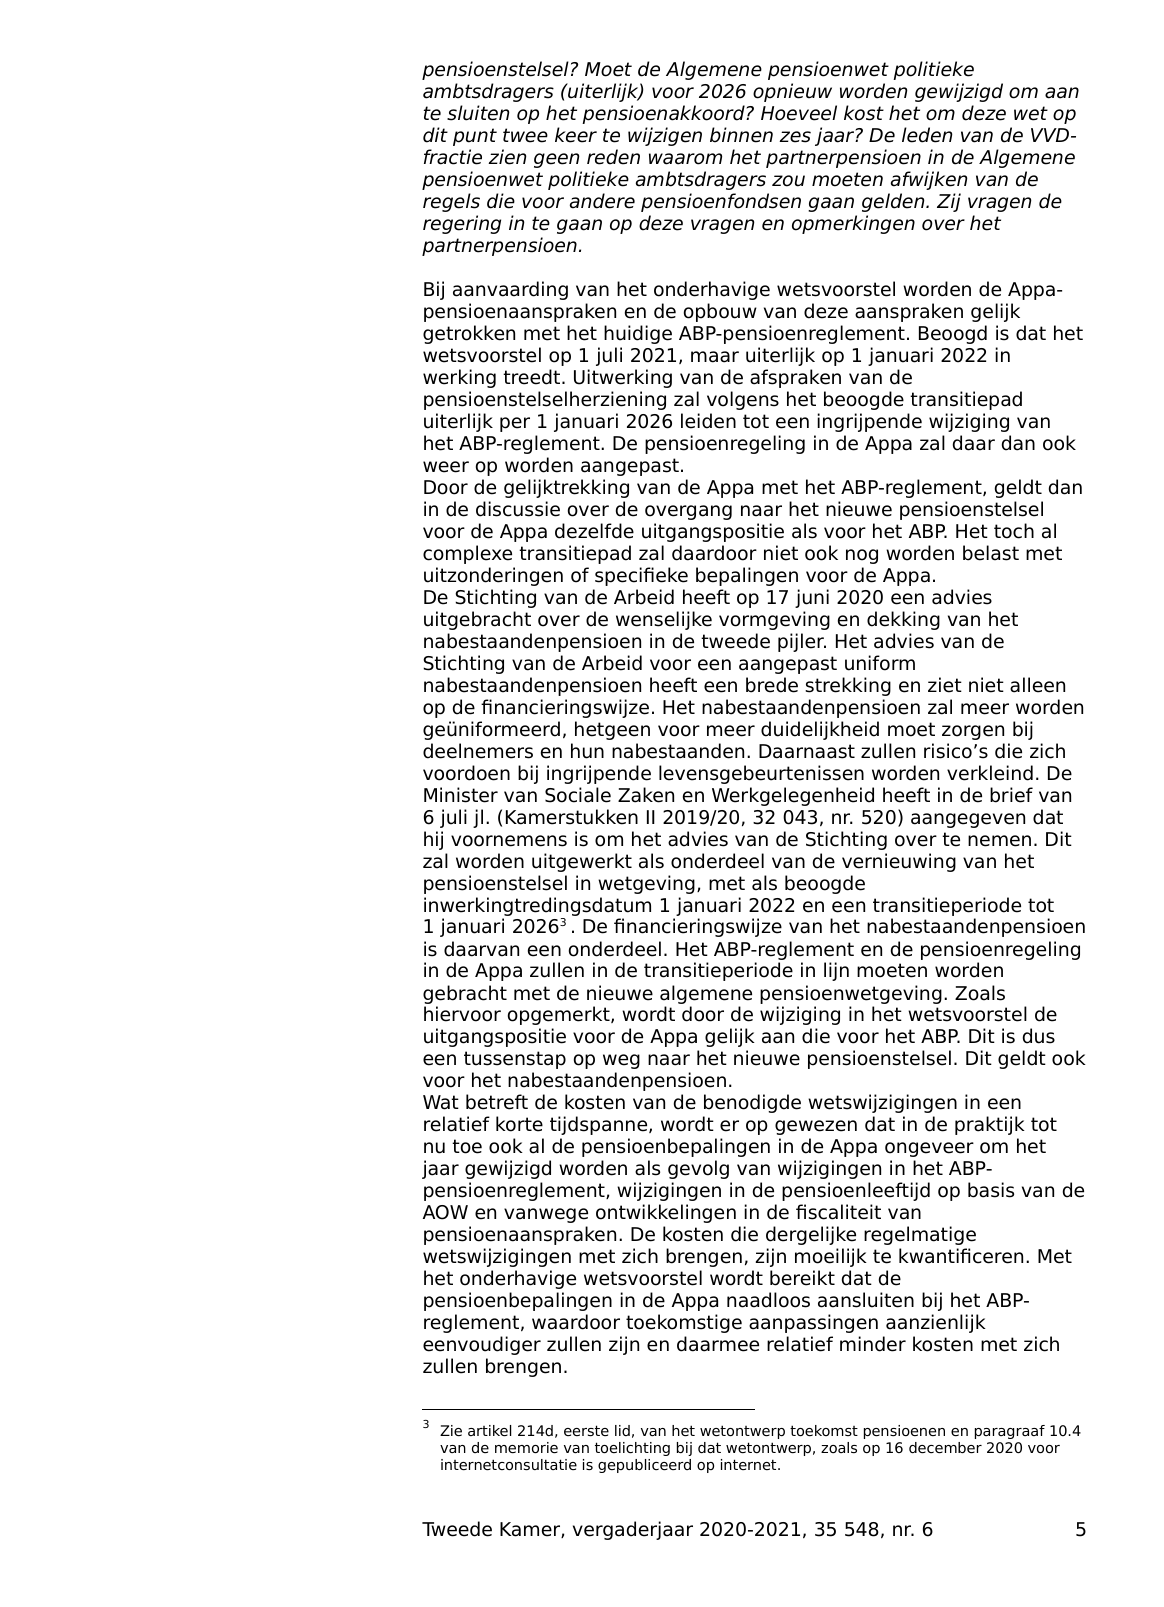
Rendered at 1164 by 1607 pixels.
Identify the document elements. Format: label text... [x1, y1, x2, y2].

text Wat betreft de kosten van de benodigde wetswijzigingen in een relatief korte tijdspanne, wordt er op gewezen dat in de praktijk tot nu toe ook al de pensioenbepalingen in de Appa ongeveer om het jaar gewijzigd worden als gevolg van wijzigingen in het ABP-pensioenreglement, wijzigingen in de pensioenleeftijd op basis van de AOW en vanwege ontwikkelingen in de fiscaliteit van pensioenaanspraken. De kosten die dergelijke regelmatige wetswijzigingen met zich brengen, zijn moeilijk te kwantificeren. Met het onderhavige wetsvoorstel wordt bereikt dat de pensioenbepalingen in de Appa naadloos aansluiten bij het ABP-reglement, waardoor toekomstige aanpassingen aanzienlijk eenvoudiger zullen zijn en daarmee relatief minder kosten met zich zullen brengen. [422, 1092, 1087, 1378]
text Door de gelijktrekking van de Appa met het ABP-reglement, geldt dan in de discussie over de overgang naar het nieuwe pensioenstelsel voor de Appa dezelfde uitgangspositie als voor het ABP. Het toch al complexe transitiepad zal daardoor niet ook nog worden belast met uitzonderingen of specifieke bepalingen voor de Appa. [422, 477, 1087, 587]
text Zie artikel 214d, eerste lid, van het wetontwerp toekomst pensioenen en paragraaf 10.4 van de memorie van toelichting bij dat wetontwerp, zoals op 16 december 2020 voor internetconsultatie is gepubliceerd op internet. [422, 1418, 1087, 1474]
text De Stichting van de Arbeid heeft op 17 juni 2020 een advies uitgebracht over de wenselijke vormgeving en dekking van het nabestaandenpensioen in de tweede pijler. Het advies van de Stichting van de Arbeid voor een aangepast uniform nabestaandenpensioen heeft een brede strekking en ziet niet alleen op de financieringswijze. Het nabestaandenpensioen zal meer worden geüniformeerd, hetgeen voor meer duidelijkheid moet zorgen bij deelnemers en hun nabestaanden. Daarnaast zullen risico’s die zich voordoen bij ingrijpende levensgebeurtenissen worden verkleind. De Minister van Sociale Zaken en Werkgelegenheid heeft in de brief van 6 juli jl. (Kamerstukken II 2019/20, 32 043, nr. 520) aangegeven dat hij voornemens is om het advies van de Stichting over te nemen. Dit zal worden uitgewerkt als onderdeel van de vernieuwing van het pensioenstelsel in wetgeving, met als beoogde inwerkingtredingsdatum 1 januari 2022 en een transitieperiode tot 1 januari 2026. De financieringswijze van het nabestaandenpensioen is daarvan een onderdeel. Het ABP-reglement en de pensioenregeling in de Appa zullen in de transitieperiode in lijn moeten worden gebracht met de nieuwe algemene pensioenwetgeving. Zoals hiervoor opgemerkt, wordt door de wijziging in het wetsvoorstel de uitgangspositie voor de Appa gelijk aan die voor het ABP. Dit is dus een tussenstap op weg naar het nieuwe pensioenstelsel. Dit geldt ook voor het nabestaandenpensioen. [422, 587, 1087, 1092]
text pensioenstelsel? Moet de Algemene pensioenwet politieke ambtsdragers (uiterlijk) voor 2026 opnieuw worden gewijzigd om aan te sluiten op het pensioenakkoord? Hoeveel kost het om deze wet op dit punt twee keer te wijzigen binnen zes jaar? De leden van de VVD-fractie zien geen reden waarom het partnerpensioen in de Algemene pensioenwet politieke ambtsdragers zou moeten afwijken van de regels die voor andere pensioenfondsen gaan gelden. Zij vragen de regering in te gaan op deze vragen en opmerkingen over het partnerpensioen. [422, 59, 1087, 257]
text Bij aanvaarding van het onderhavige wetsvoorstel worden de Appa-pensioenaanspraken en de opbouw van deze aanspraken gelijk getrokken met het huidige ABP-pensioenreglement. Beoogd is dat het wetsvoorstel op 1 juli 2021, maar uiterlijk op 1 januari 2022 in werking treedt. Uitwerking van de afspraken van de pensioenstelselherziening zal volgens het beoogde transitiepad uiterlijk per 1 januari 2026 leiden tot een ingrijpende wijziging van het ABP-reglement. De pensioenregeling in de Appa zal daar dan ook weer op worden aangepast. [422, 279, 1087, 477]
